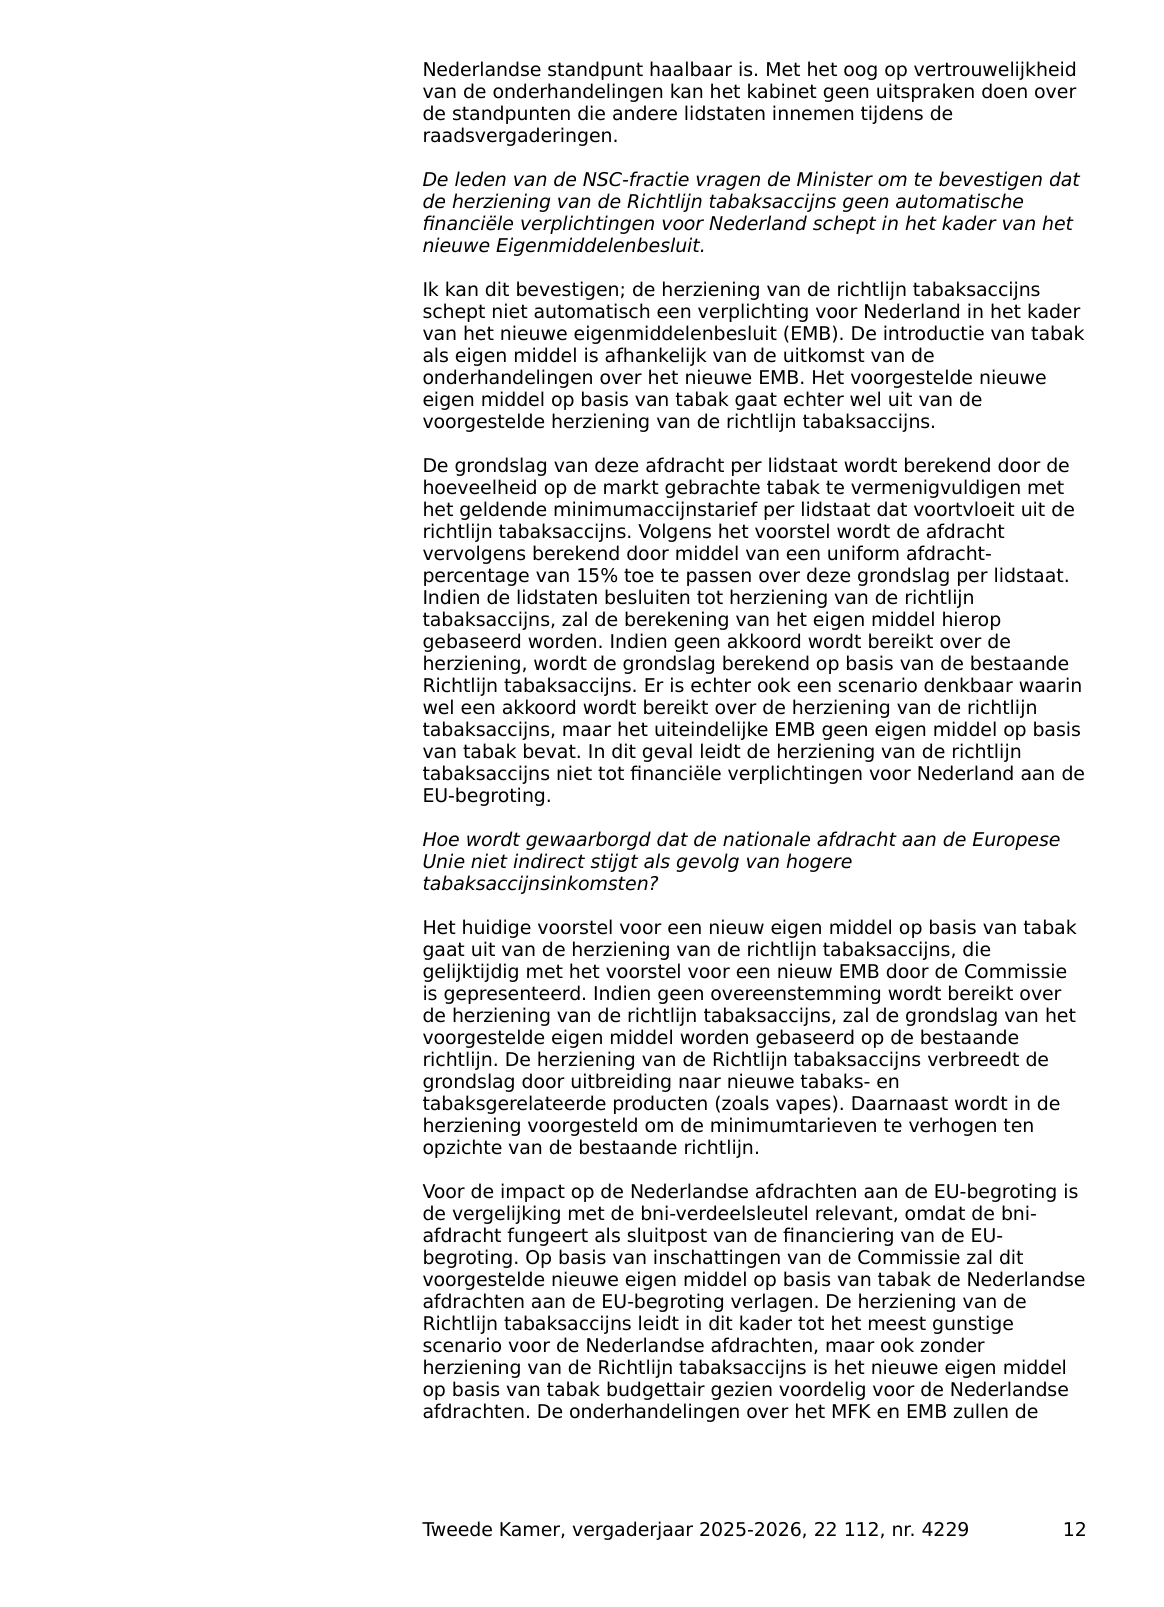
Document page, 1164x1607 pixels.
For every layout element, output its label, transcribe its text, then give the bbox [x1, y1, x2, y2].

text De grondslag van deze afdracht per lidstaat wordt berekend door de hoeveelheid op de markt gebrachte tabak te vermenigvuldigen met het geldende minimumaccijnstarief per lidstaat dat voortvloeit uit de richtlijn tabaksaccijns. Volgens het voorstel wordt de afdracht vervolgens berekend door middel van een uniform afdracht-percentage van 15% toe te passen over deze grondslag per lidstaat. Indien de lidstaten besluiten tot herziening van de richtlijn tabaksaccijns, zal de berekening van het eigen middel hierop gebaseerd worden. Indien geen akkoord wordt bereikt over de herziening, wordt de grondslag berekend op basis van de bestaande Richtlijn tabaksaccijns. Er is echter ook een scenario denkbaar waarin wel een akkoord wordt bereikt over de herziening van de richtlijn tabaksaccijns, maar het uiteindelijke EMB geen eigen middel op basis van tabak bevat. In dit geval leidt de herziening van de richtlijn tabaksaccijns niet tot financiële verplichtingen voor Nederland aan de EU-begroting. [422, 455, 1087, 807]
text Nederlandse standpunt haalbaar is. Met het oog op vertrouwelijkheid van de onderhandelingen kan het kabinet geen uitspraken doen over de standpunten die andere lidstaten innemen tijdens de raadsvergaderingen. [422, 59, 1087, 147]
text Voor de impact op de Nederlandse afdrachten aan de EU-begroting is de vergelijking met de bni-verdeelsleutel relevant, omdat de bni-afdracht fungeert als sluitpost van de financiering van de EU-begroting. Op basis van inschattingen van de Commissie zal dit voorgestelde nieuwe eigen middel op basis van tabak de Nederlandse afdrachten aan de EU-begroting verlagen. De herziening van de Richtlijn tabaksaccijns leidt in dit kader tot het meest gunstige scenario voor de Nederlandse afdrachten, maar ook zonder herziening van de Richtlijn tabaksaccijns is het nieuwe eigen middel op basis van tabak budgettair gezien voordelig voor de Nederlandse afdrachten. De onderhandelingen over het MFK en EMB zullen de [422, 1181, 1087, 1423]
text De leden van de NSC-fractie vragen de Minister om te bevestigen dat de herziening van de Richtlijn tabaksaccijns geen automatische financiële verplichtingen voor Nederland schept in het kader van het nieuwe Eigenmiddelenbesluit. [422, 169, 1087, 257]
text Het huidige voorstel voor een nieuw eigen middel op basis van tabak gaat uit van de herziening van de richtlijn tabaksaccijns, die gelijktijdig met het voorstel voor een nieuw EMB door de Commissie is gepresenteerd. Indien geen overeenstemming wordt bereikt over de herziening van de richtlijn tabaksaccijns, zal de grondslag van het voorgestelde eigen middel worden gebaseerd op de bestaande richtlijn. De herziening van de Richtlijn tabaksaccijns verbreedt de grondslag door uitbreiding naar nieuwe tabaks- en tabaksgerelateerde producten (zoals vapes). Daarnaast wordt in de herziening voorgesteld om de minimumtarieven te verhogen ten opzichte van de bestaande richtlijn. [422, 917, 1087, 1159]
text Hoe wordt gewaarborgd dat de nationale afdracht aan de Europese Unie niet indirect stijgt als gevolg van hogere tabaksaccijnsinkomsten? [422, 829, 1087, 895]
text Ik kan dit bevestigen; de herziening van de richtlijn tabaksaccijns schept niet automatisch een verplichting voor Nederland in het kader van het nieuwe eigenmiddelenbesluit (EMB). De introductie van tabak als eigen middel is afhankelijk van de uitkomst van de onderhandelingen over het nieuwe EMB. Het voorgestelde nieuwe eigen middel op basis van tabak gaat echter wel uit van de voorgestelde herziening van de richtlijn tabaksaccijns. [422, 279, 1087, 433]
